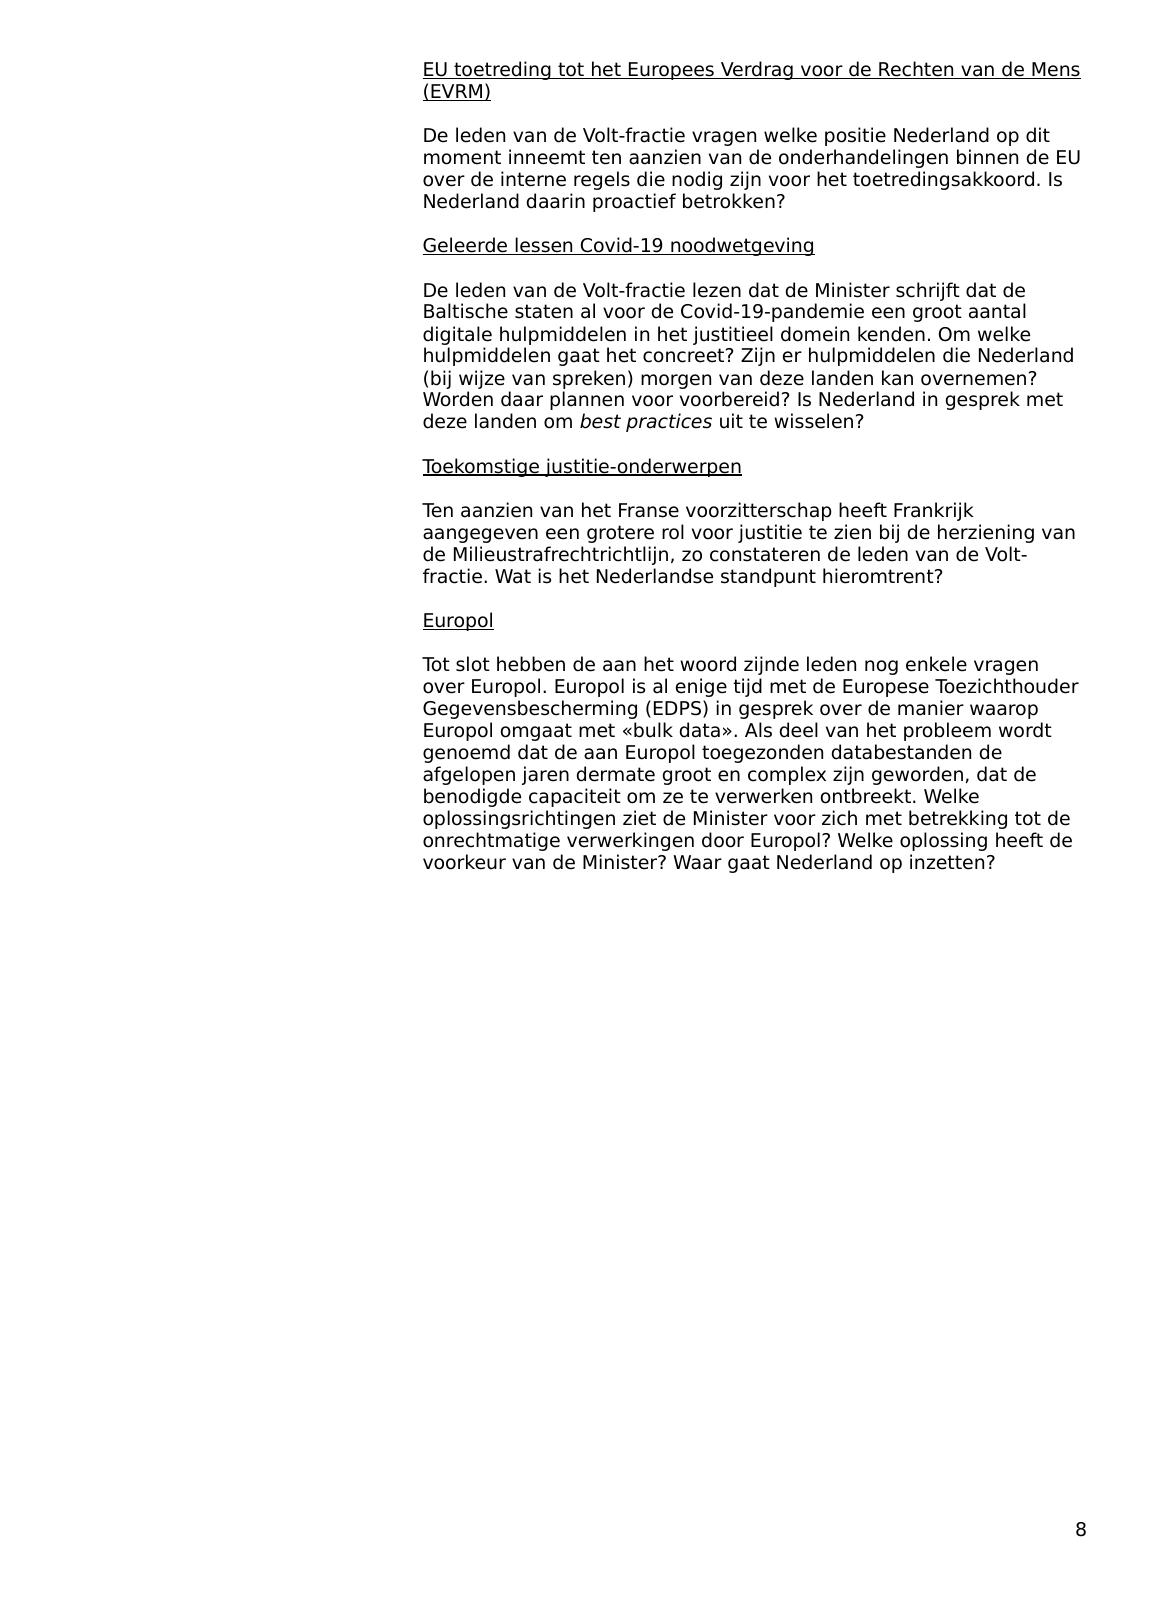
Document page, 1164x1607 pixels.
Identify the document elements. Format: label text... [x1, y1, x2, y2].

subtitle Toekomstige justitie-onderwerpen [422, 456, 1087, 477]
text De leden van de Volt-fractie vragen welke positie Nederland op dit moment inneemt ten aanzien van de onderhandelingen binnen de EU over de interne regels die nodig zijn voor het toetredingsakkoord. Is Nederland daarin proactief betrokken? [422, 125, 1087, 213]
subtitle Europol [422, 610, 1087, 632]
text Ten aanzien van het Franse voorzitterschap heeft Frankrijk aangegeven een grotere rol voor justitie te zien bij de herziening van de Milieustrafrechtrichtlijn, zo constateren de leden van de Volt-fractie. Wat is het Nederlandse standpunt hieromtrent? [422, 500, 1087, 588]
subtitle Geleerde lessen Covid-19 noodwetgeving [422, 235, 1087, 257]
text De leden van de Volt-fractie lezen dat de Minister schrijft dat de Baltische staten al voor de Covid-19-pandemie een groot aantal digitale hulpmiddelen in het justitieel domein kenden. Om welke hulpmiddelen gaat het concreet? Zijn er hulpmiddelen die Nederland (bij wijze van spreken) morgen van deze landen kan overnemen? Worden daar plannen voor voorbereid? Is Nederland in gesprek met deze landen om best practices uit te wisselen? [422, 279, 1087, 433]
subtitle EU toetreding tot het Europees Verdrag voor de Rechten van de Mens (EVRM) [422, 59, 1087, 103]
text Tot slot hebben de aan het woord zijnde leden nog enkele vragen over Europol. Europol is al enige tijd met de Europese Toezichthouder Gegevensbescherming (EDPS) in gesprek over de manier waarop Europol omgaat met «bulk data». Als deel van het probleem wordt genoemd dat de aan Europol toegezonden databestanden de afgelopen jaren dermate groot en complex zijn geworden, dat de benodigde capaciteit om ze te verwerken ontbreekt. Welke oplossingsrichtingen ziet de Minister voor zich met betrekking tot de onrechtmatige verwerkingen door Europol? Welke oplossing heeft de voorkeur van de Minister? Waar gaat Nederland op inzetten? [422, 654, 1087, 874]
